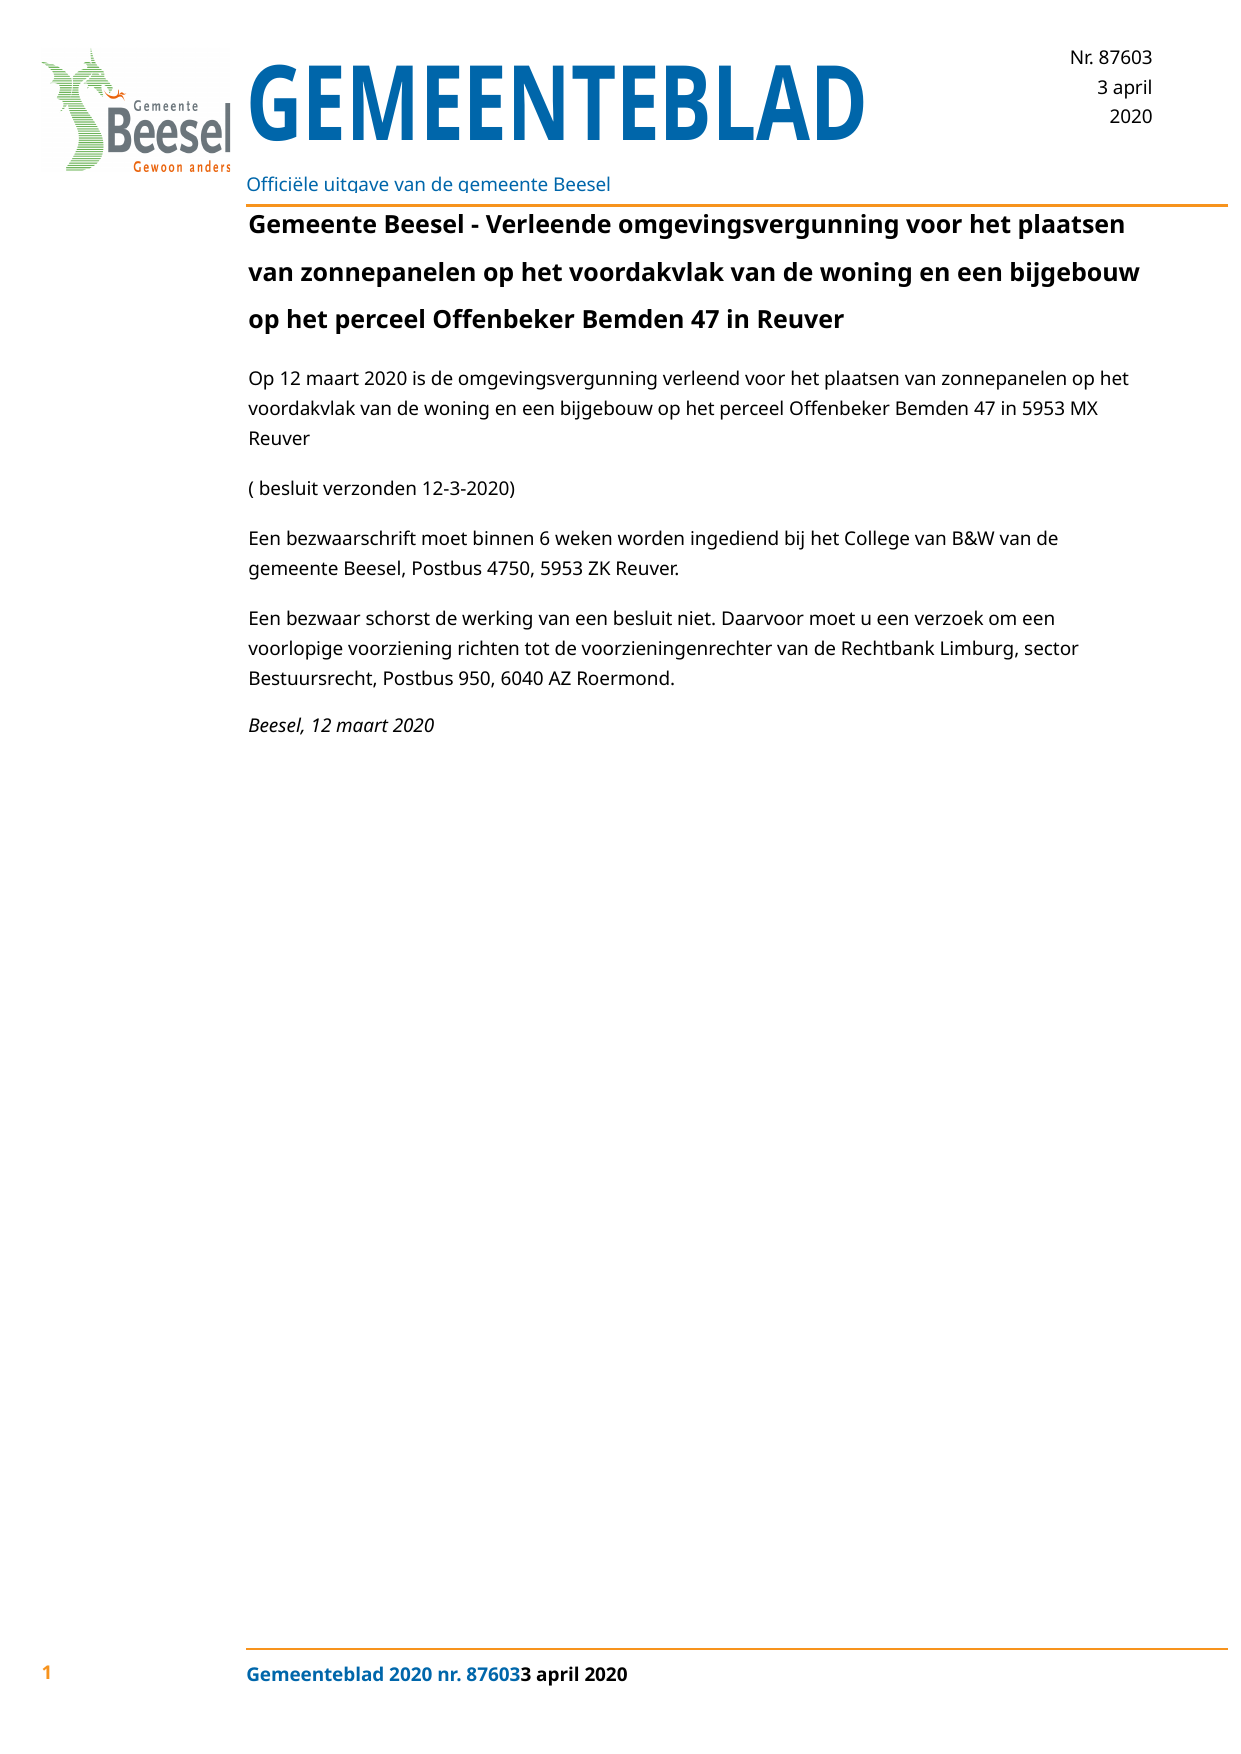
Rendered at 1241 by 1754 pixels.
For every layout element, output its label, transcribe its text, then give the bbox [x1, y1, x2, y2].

text Beesel, 12 maart 2020 [248, 712, 1152, 738]
text Een bezwaarschrift moet binnen 6 weken worden ingediend bij het College van B&W van de gemeente Beesel, Postbus 4750, 5953 ZK Reuver. [248, 526, 1152, 581]
picture [41, 47, 231, 172]
text Gemeente Beesel - Verleende omgevingsvergunning voor het plaatsen van zonnepanelen op het voordakvlak van de woning en een bijgebouw op het perceel Offenbeker Bemden 47 in Reuver [248, 207, 1152, 336]
text Een bezwaar schorst de werking van een besluit niet. Daarvoor moet u een verzoek om een voorlopige voorziening richten tot de voorzieningenrechter van de Rechtbank Limburg, sector Bestuursrecht, Postbus 950, 6040 AZ Roermond. [248, 606, 1152, 690]
text Op 12 maart 2020 is de omgevingsvergunning verleend voor het plaatsen van zonnepanelen op het voordakvlak van de woning en een bijgebouw op het perceel Offenbeker Bemden 47 in 5953 MX Reuver [248, 366, 1152, 450]
text ( besluit verzonden 12-3-2020) [248, 475, 1152, 501]
